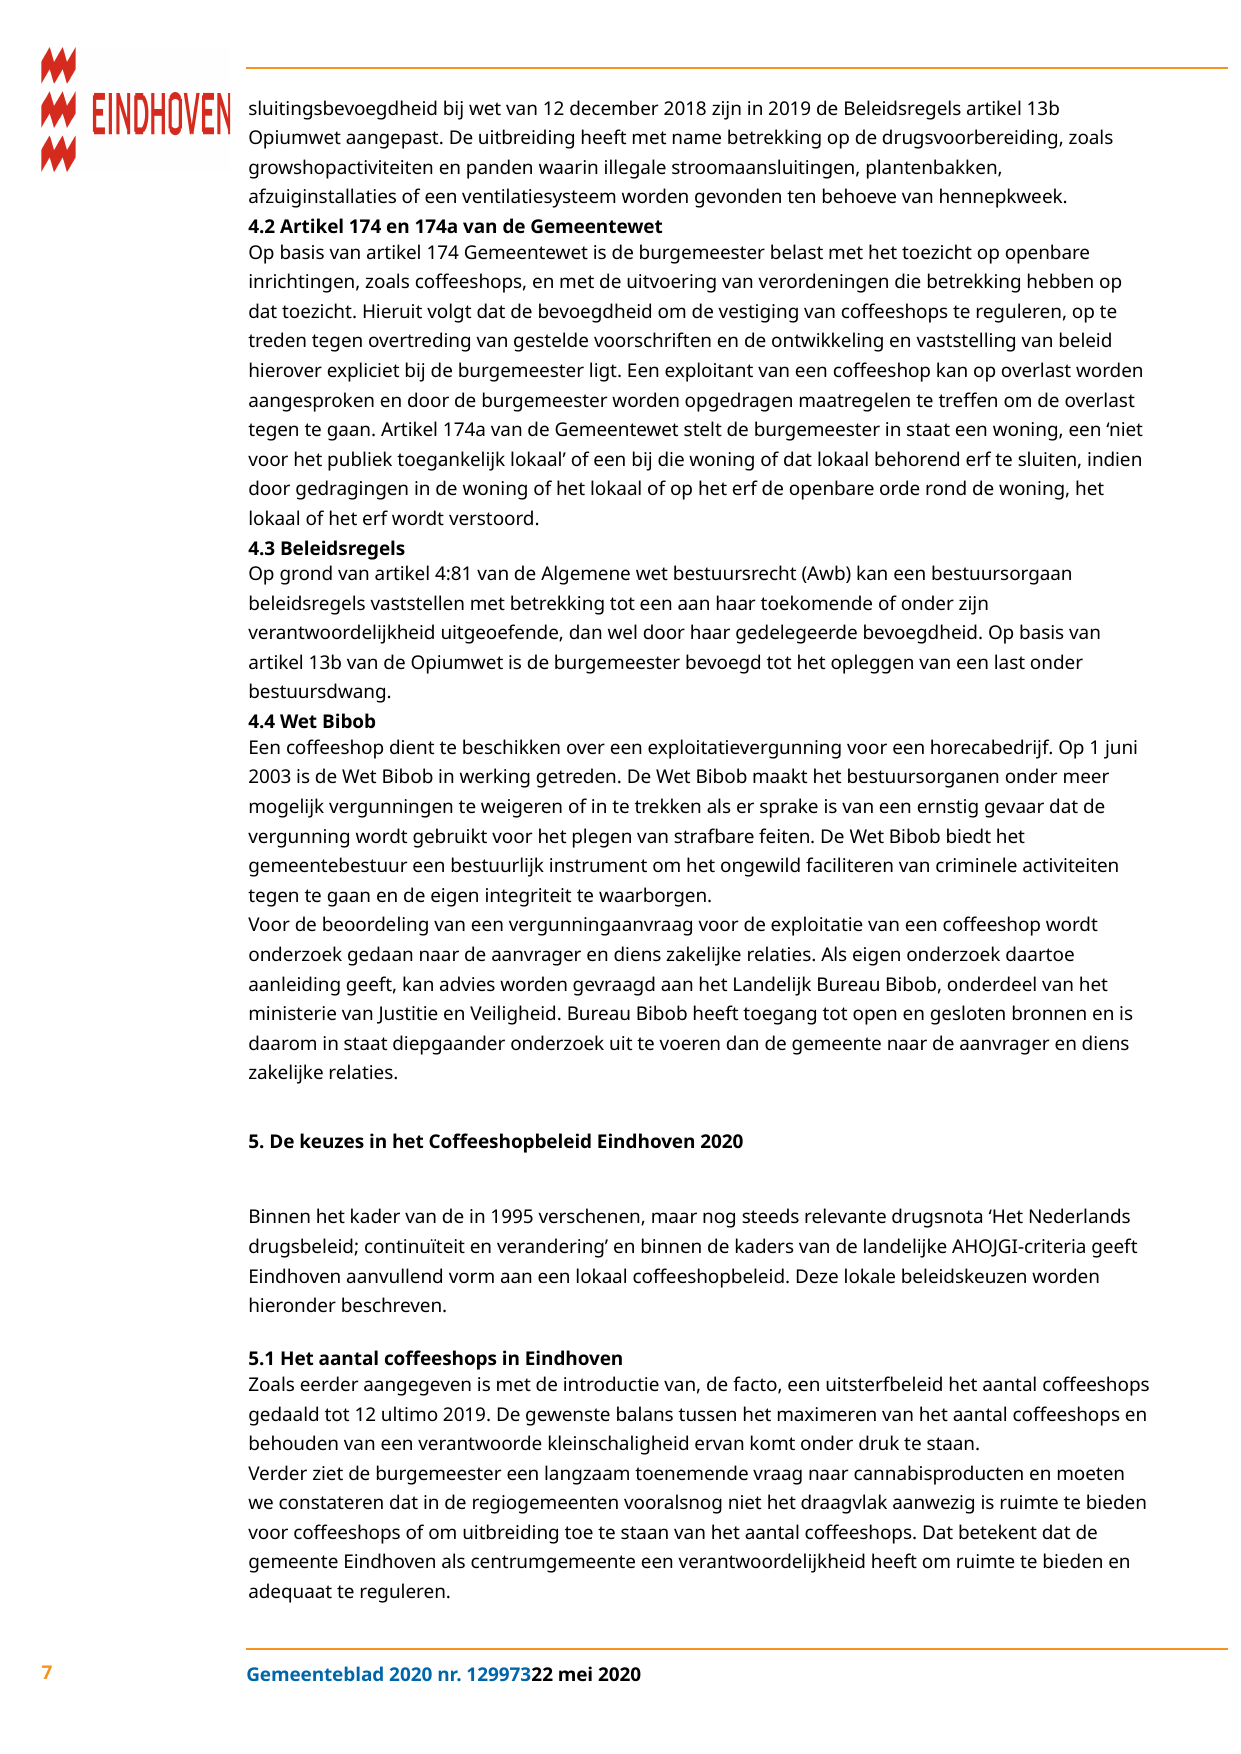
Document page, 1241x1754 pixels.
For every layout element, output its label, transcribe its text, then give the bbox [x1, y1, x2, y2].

text Binnen het kader van de in 1995 verschenen, maar nog steeds relevante drugsnota ‘Het Nederlands drugsbeleid; continuïteit en verandering’ en binnen de kaders van de landelijke AHOJGI-criteria geeft Eindhoven aanvullend vorm aan een lokaal coffeeshopbeleid. Deze lokale beleidskeuzen worden hieronder beschreven. [248, 1204, 1152, 1318]
text 5. De keuzes in het Coffeeshopbeleid Eindhoven 2020 [248, 1126, 1152, 1154]
text 4.3 Beleidsregels [248, 535, 1152, 560]
text 4.4 Wet Bibob [248, 708, 1152, 734]
text Zoals eerder aangegeven is met de introductie van, de facto, een uitsterfbeleid het aantal coffeeshops gedaald tot 12 ultimo 2019. De gewenste balans tussen het maximeren van het aantal coffeeshops en behouden van een verantwoorde kleinschaligheid ervan komt onder druk te staan. [248, 1371, 1152, 1456]
text Op basis van artikel 174 Gemeentewet is de burgemeester belast met het toezicht op openbare inrichtingen, zoals coffeeshops, en met de uitvoering van verordeningen die betrekking hebben op dat toezicht. Hieruit volgt dat de bevoegdheid om de vestiging van coffeeshops te reguleren, op te treden tegen overtreding van gestelde voorschriften en de ontwikkeling en vaststelling van beleid hierover expliciet bij de burgemeester ligt. Een exploitant van een coffeeshop kan op overlast worden aangesproken en door de burgemeester worden opgedragen maatregelen te treffen om de overlast tegen te gaan. Artikel 174a van de Gemeentewet stelt de burgemeester in staat een woning, een ‘niet voor het publiek toegankelijk lokaal’ of een bij die woning of dat lokaal behorend erf te sluiten, indien door gedragingen in de woning of het lokaal of op het erf de openbare orde rond de woning, het lokaal of het erf wordt verstoord. [248, 239, 1152, 531]
text 4.2 Artikel 174 en 174a van de Gemeentewet [248, 213, 1152, 239]
text Voor de beoordeling van een vergunningaanvraag voor de exploitatie van een coffeeshop wordt onderzoek gedaan naar de aanvrager en diens zakelijke relaties. Als eigen onderzoek daartoe aanleiding geeft, kan advies worden gevraagd aan het Landelijk Bureau Bibob, onderdeel van het ministerie van Justitie en Veiligheid. Bureau Bibob heeft toegang tot open en gesloten bronnen en is daarom in staat diepgaander onderzoek uit te voeren dan de gemeente naar de aanvrager en diens zakelijke relaties. [248, 912, 1152, 1085]
picture [41, 47, 231, 172]
text 5.1 Het aantal coffeeshops in Eindhoven [248, 1343, 1152, 1371]
text Op grond van artikel 4:81 van de Algemene wet bestuursrecht (Awb) kan een bestuursorgaan beleidsregels vaststellen met betrekking tot een aan haar toekomende of onder zijn verantwoordelijkheid uitgeoefende, dan wel door haar gedelegeerde bevoegdheid. Op basis van artikel 13b van de Opiumwet is de burgemeester bevoegd tot het opleggen van een last onder bestuursdwang. [248, 560, 1152, 704]
text Verder ziet de burgemeester een langzaam toenemende vraag naar cannabisproducten en moeten we constateren dat in de regiogemeenten vooralsnog niet het draagvlak aanwezig is ruimte te bieden voor coffeeshops of om uitbreiding toe te staan van het aantal coffeeshops. Dat betekent dat de gemeente Eindhoven als centrumgemeente een verantwoordelijkheid heeft om ruimte te bieden en adequaat te reguleren. [248, 1460, 1152, 1604]
text sluitingsbevoegdheid bij wet van 12 december 2018 zijn in 2019 de Beleidsregels artikel 13b Opiumwet aangepast. De uitbreiding heeft met name betrekking op de drugsvoorbereiding, zoals growshopactiviteiten en panden waarin illegale stroomaansluitingen, plantenbakken, afzuiginstallaties of een ventilatiesysteem worden gevonden ten behoeve van hennepkweek. [248, 95, 1152, 209]
text Een coffeeshop dient te beschikken over een exploitatievergunning voor een horecabedrijf. Op 1 juni 2003 is de Wet Bibob in werking getreden. De Wet Bibob maakt het bestuursorganen onder meer mogelijk vergunningen te weigeren of in te trekken als er sprake is van een ernstig gevaar dat de vergunning wordt gebruikt voor het plegen van strafbare feiten. De Wet Bibob biedt het gemeentebestuur een bestuurlijk instrument om het ongewild faciliteren van criminele activiteiten tegen te gaan en de eigen integriteit te waarborgen. [248, 734, 1152, 908]
